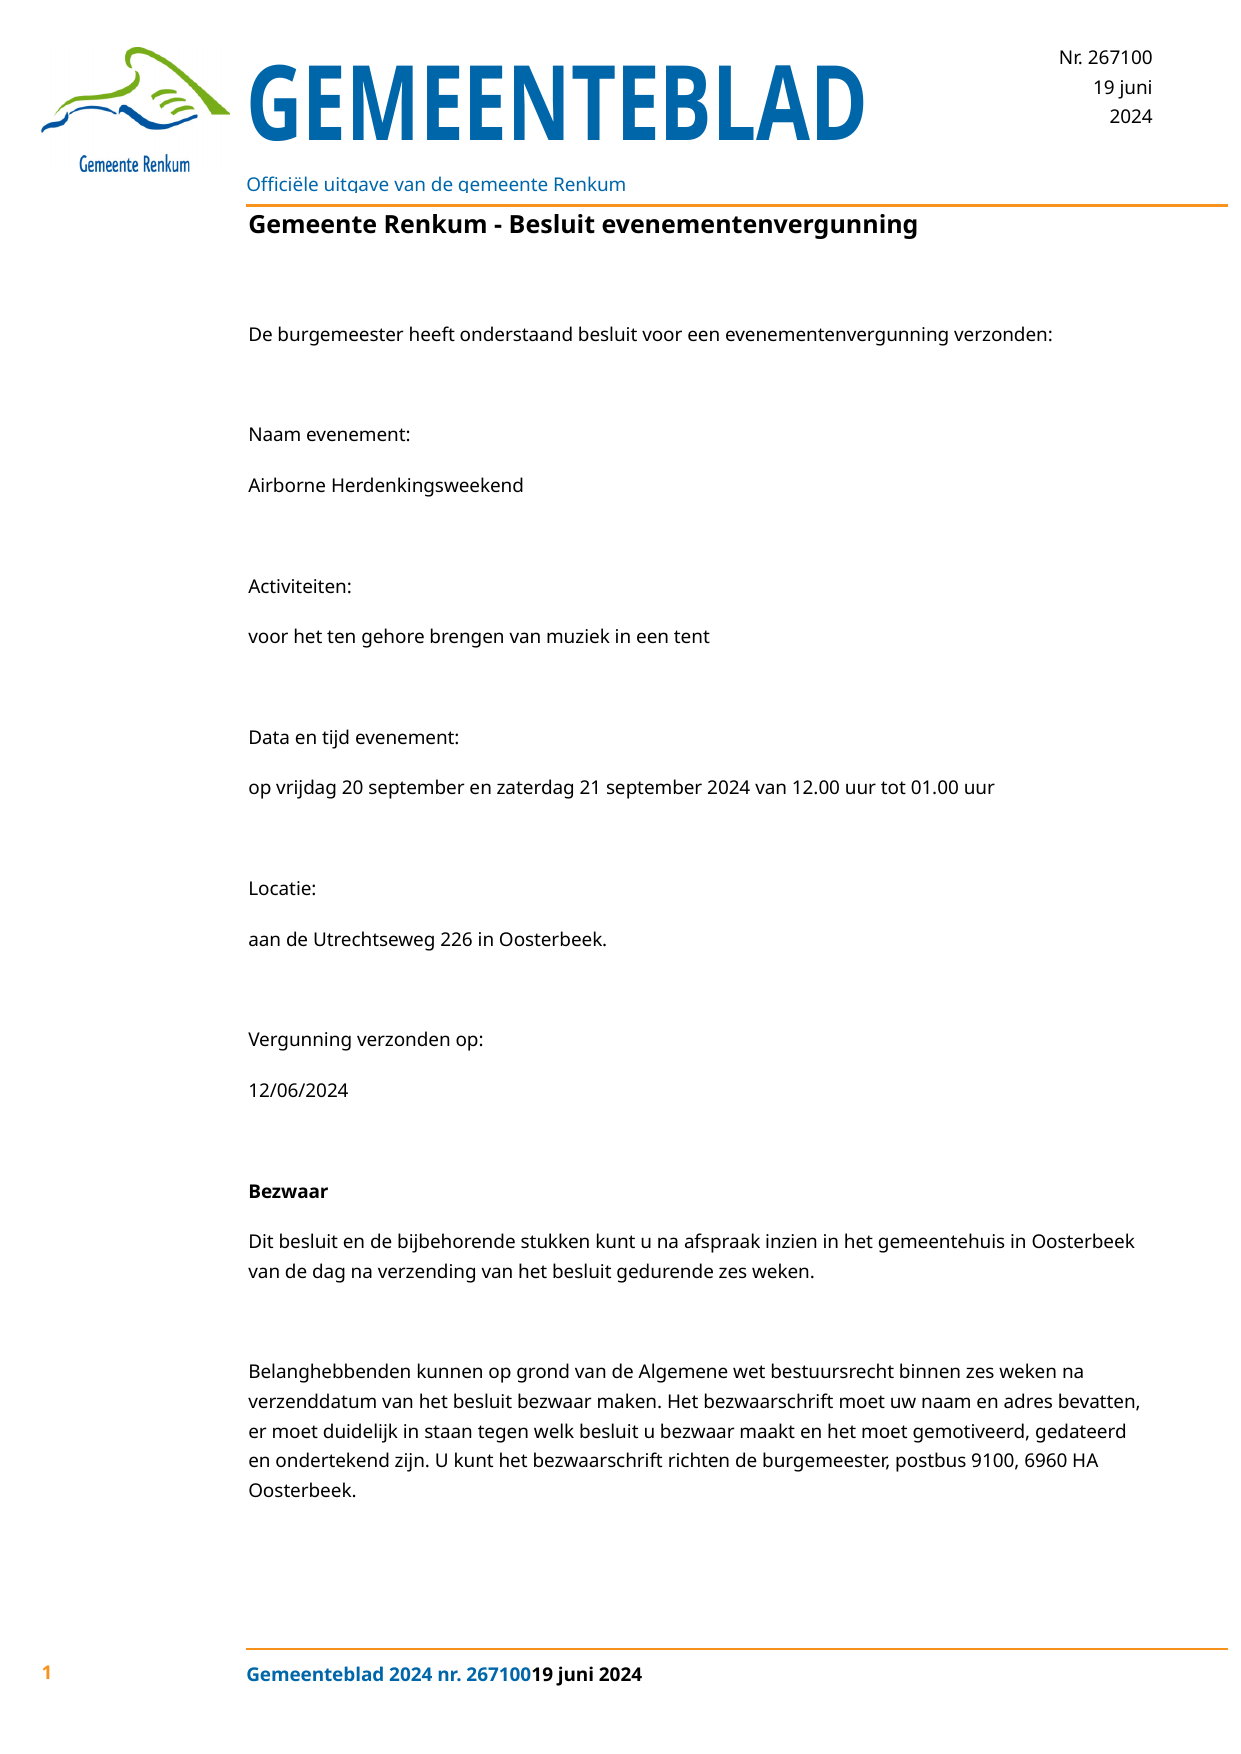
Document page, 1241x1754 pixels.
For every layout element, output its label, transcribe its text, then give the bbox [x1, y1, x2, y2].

text Locatie: [248, 875, 1152, 901]
text Vergunning verzonden op: [248, 1027, 1152, 1052]
text De burgemeester heeft onderstaand besluit voor een evenementenvergunning verzonden: [248, 321, 1152, 346]
text Dit besluit en de bijbehorende stukken kunt u na afspraak inzien in het gemeentehuis in Oosterbeek van de dag na verzending van het besluit gedurende zes weken. [248, 1228, 1152, 1283]
text Belanghebbenden kunnen op grond van de Algemene wet bestuursrecht binnen zes weken na verzenddatum van het besluit bezwaar maken. Het bezwaarschrift moet uw naam en adres bevatten, er moet duidelijk in staan tegen welk besluit u bezwaar maakt en het moet gemotiveerd, gedateerd en ondertekend zijn. U kunt het bezwaarschrift richten de burgemeester, postbus 9100, 6960 HA Oosterbeek. [248, 1359, 1152, 1503]
text Activiteiten: [248, 573, 1152, 598]
picture [41, 47, 231, 172]
text 12/06/2024 [248, 1077, 1152, 1103]
text Data en tijd evenement: [248, 724, 1152, 750]
text aan de Utrechtseweg 226 in Oosterbeek. [248, 926, 1152, 951]
text Bezwaar [248, 1178, 1152, 1203]
text Airborne Herdenkingsweekend [248, 472, 1152, 498]
text Gemeente Renkum - Besluit evenementenvergunning [248, 207, 1152, 241]
text op vrijdag 20 september en zaterdag 21 september 2024 van 12.00 uur tot 01.00 uur [248, 774, 1152, 800]
text voor het ten gehore brengen van muziek in een tent [248, 623, 1152, 649]
text Naam evenement: [248, 422, 1152, 447]
